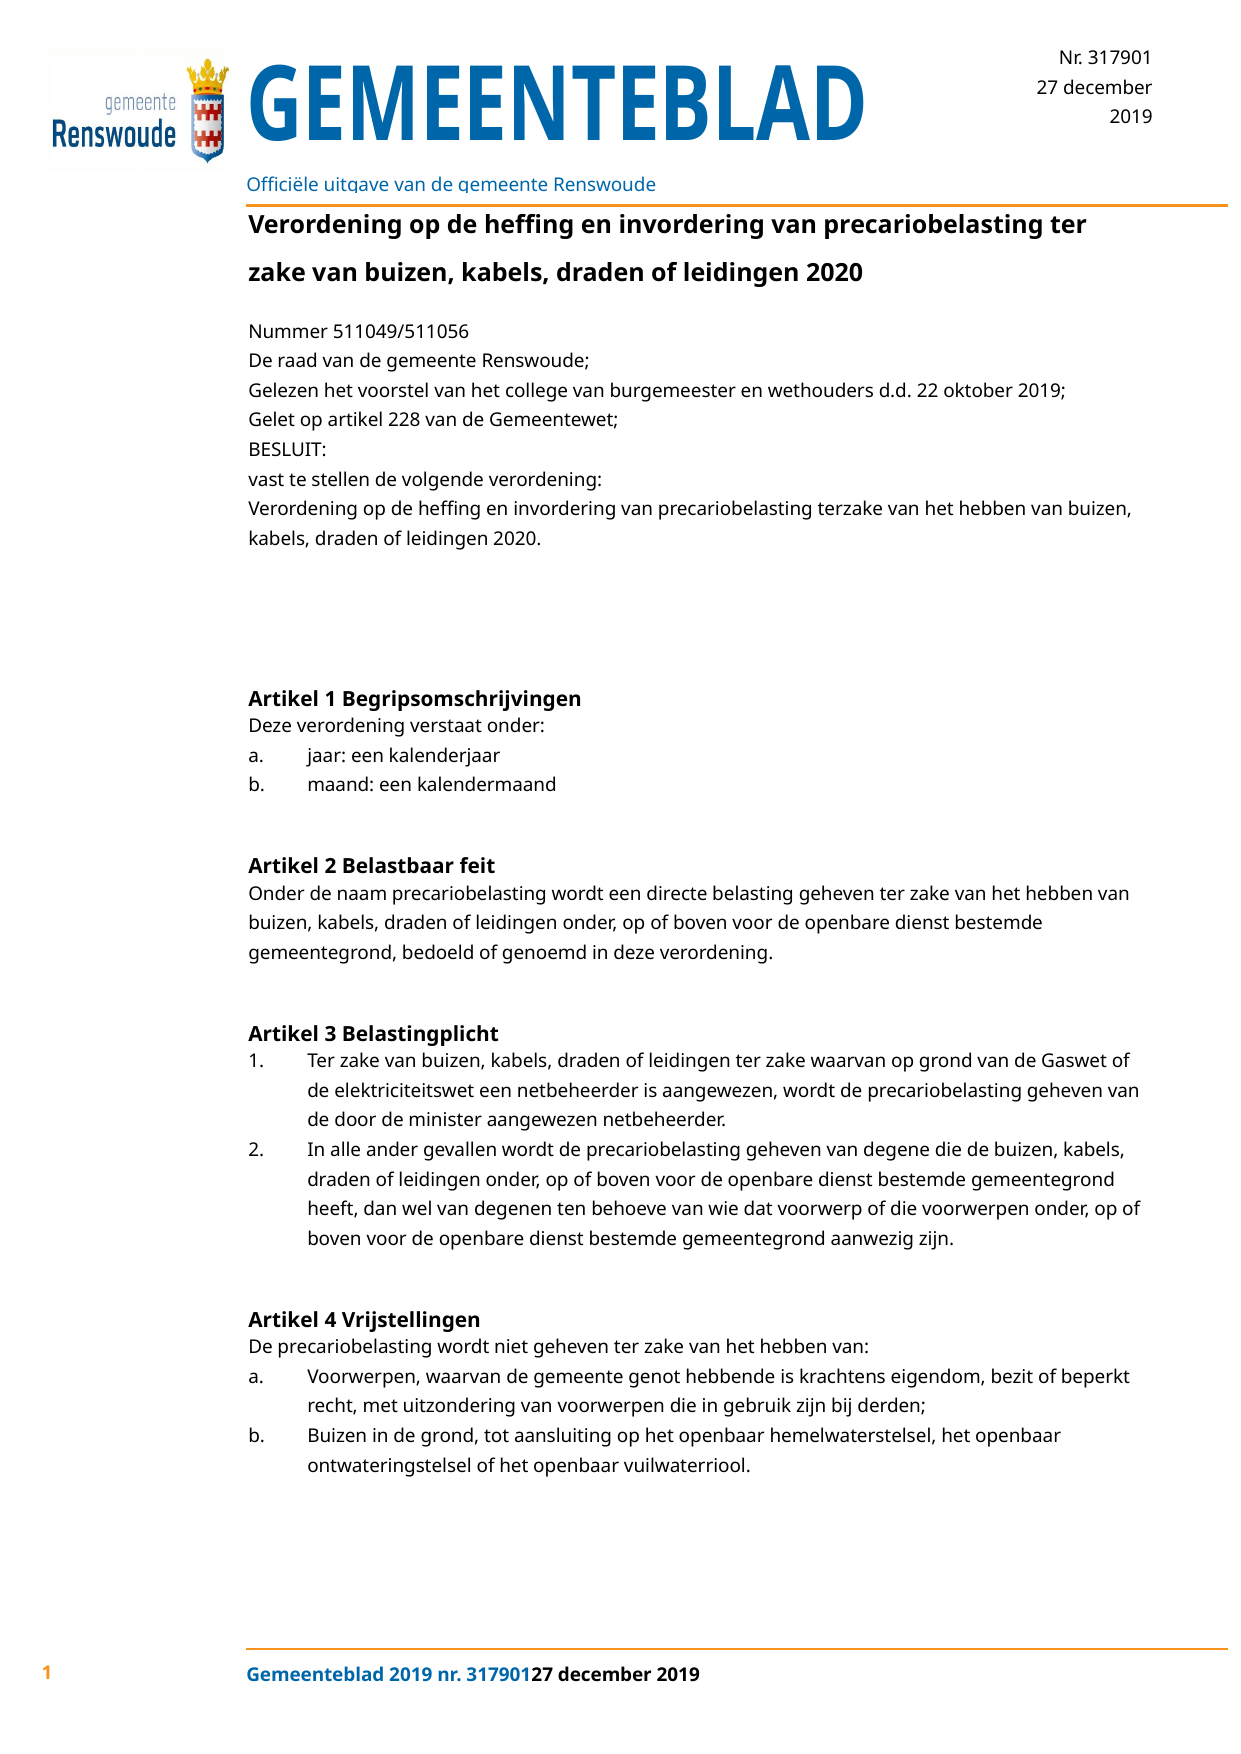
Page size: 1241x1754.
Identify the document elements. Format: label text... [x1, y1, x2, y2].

list In alle ander gevallen wordt de precariobelasting geheven van degene die de buizen, kabels, draden of leidingen onder, op of boven voor de openbare dienst bestemde gemeentegrond heeft, dan wel van degenen ten behoeve van wie dat voorwerp of die voorwerpen onder, op of boven voor de openbare dienst bestemde gemeentegrond aanwezig zijn. [248, 1136, 1152, 1251]
picture [41, 47, 231, 172]
text De raad van de gemeente Renswoude; [248, 347, 1152, 373]
text Gelezen het voorstel van het college van burgemeester en wethouders d.d. 22 oktober 2019; [248, 377, 1152, 403]
text De precariobelasting wordt niet geheven ter zake van het hebben van: [248, 1333, 1152, 1359]
text Artikel 1 Begripsomschrijvingen [248, 684, 1152, 712]
list Buizen in de grond, tot aansluiting op het openbaar hemelwaterstelsel, het openbaar ontwateringstelsel of het openbaar vuilwaterriool. [248, 1422, 1152, 1477]
text vast te stellen de volgende verordening: [248, 466, 1152, 492]
text Artikel 4 Vrijstellingen [248, 1305, 1152, 1333]
text Deze verordening verstaat onder: [248, 712, 1152, 738]
text BESLUIT: [248, 436, 1152, 462]
text Artikel 3 Belastingplicht [248, 1019, 1152, 1047]
text Nummer 511049/511056 [248, 318, 1152, 344]
list maand: een kalendermaand [248, 771, 1152, 797]
text Gelet op artikel 228 van de Gemeentewet; [248, 407, 1152, 432]
text Verordening op de heffing en invordering van precariobelasting terzake van het hebben van buizen, kabels, draden of leidingen 2020. [248, 495, 1152, 551]
list Voorwerpen, waarvan de gemeente genot hebbende is krachtens eigendom, bezit of beperkt recht, met uitzondering van voorwerpen die in gebruik zijn bij derden; [248, 1363, 1152, 1418]
text Onder de naam precariobelasting wordt een directe belasting geheven ter zake van het hebben van buizen, kabels, draden of leidingen onder, op of boven voor de openbare dienst bestemde gemeentegrond, bedoeld of genoemd in deze verordening. [248, 880, 1152, 965]
text Verordening op de heffing en invordering van precariobelasting ter zake van buizen, kabels, draden of leidingen 2020 [248, 207, 1152, 288]
text Artikel 2 Belastbaar feit [248, 851, 1152, 880]
list jaar: een kalenderjaar [248, 742, 1152, 768]
list Ter zake van buizen, kabels, draden of leidingen ter zake waarvan op grond van de Gaswet of de elektriciteitswet een netbeheerder is aangewezen, wordt de precariobelasting geheven van de door de minister aangewezen netbeheerder. [248, 1047, 1152, 1132]
